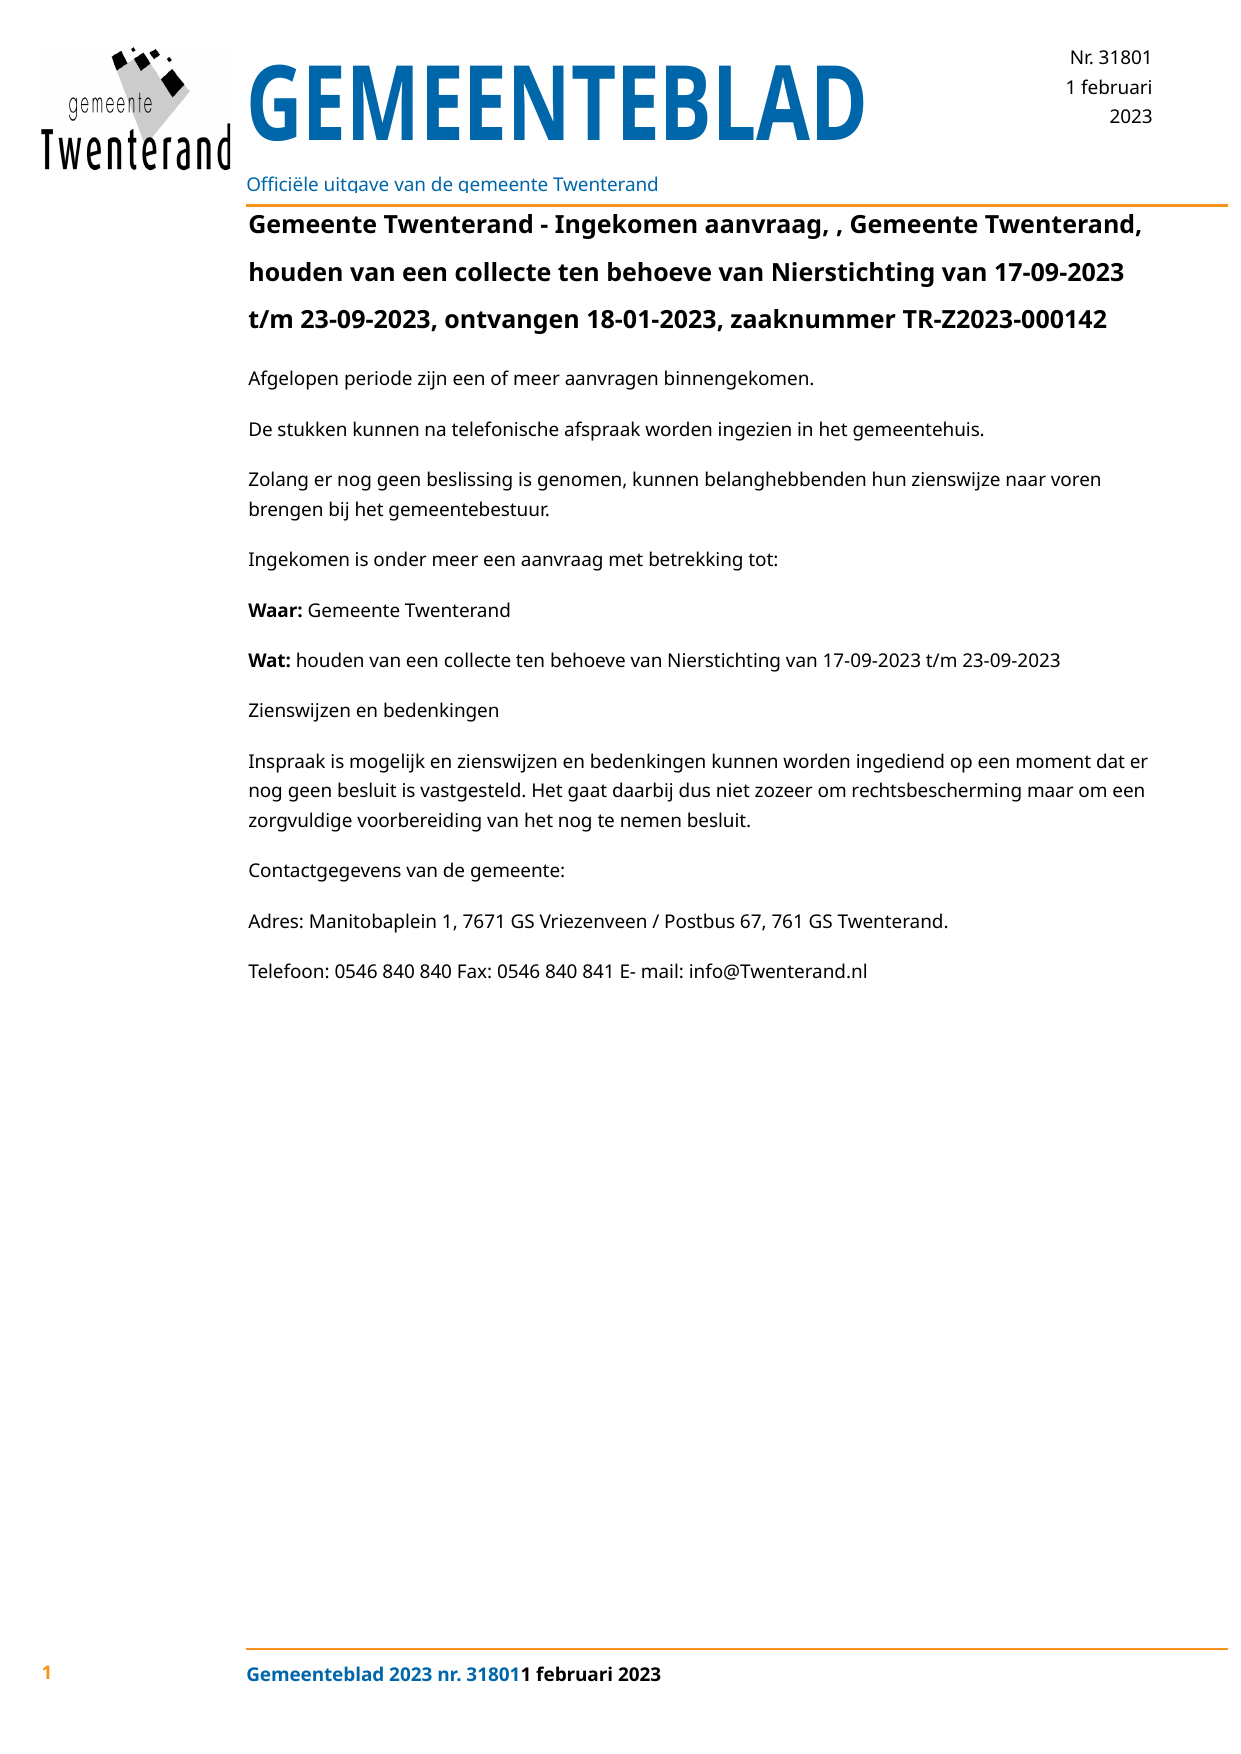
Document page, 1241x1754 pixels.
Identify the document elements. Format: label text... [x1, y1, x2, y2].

text Telefoon: 0546 840 840 Fax: 0546 840 841 E- mail: info@Twenterand.nl [248, 958, 1152, 984]
text Wat: houden van een collecte ten behoeve van Nierstichting van 17-09-2023 t/m 23-09-2023 [248, 647, 1152, 673]
text Zolang er nog geen beslissing is genomen, kunnen belanghebbenden hun zienswijze naar voren brengen bij het gemeentebestuur. [248, 466, 1152, 522]
text Gemeente Twenterand - Ingekomen aanvraag, , Gemeente Twenterand, houden van een collecte ten behoeve van Nierstichting van 17-09-2023 t/m 23-09-2023, ontvangen 18-01-2023, zaaknummer TR-Z2023-000142 [248, 207, 1152, 336]
text Zienswijzen en bedenkingen [248, 698, 1152, 723]
text De stukken kunnen na telefonische afspraak worden ingezien in het gemeentehuis. [248, 416, 1152, 442]
text Adres: Manitobaplein 1, 7671 GS Vriezenveen / Postbus 67, 761 GS Twenterand. [248, 908, 1152, 934]
text Ingekomen is onder meer een aanvraag met betrekking tot: [248, 546, 1152, 572]
text Inspraak is mogelijk en zienswijzen en bedenkingen kunnen worden ingediend op een moment dat er nog geen besluit is vastgesteld. Het gaat daarbij dus niet zozeer om rechtsbescherming maar om een zorgvuldige voorbereiding van het nog te nemen besluit. [248, 748, 1152, 833]
picture [41, 47, 231, 172]
text Afgelopen periode zijn een of meer aanvragen binnengekomen. [248, 366, 1152, 391]
text Contactgegevens van de gemeente: [248, 858, 1152, 883]
text Waar: Gemeente Twenterand [248, 597, 1152, 622]
